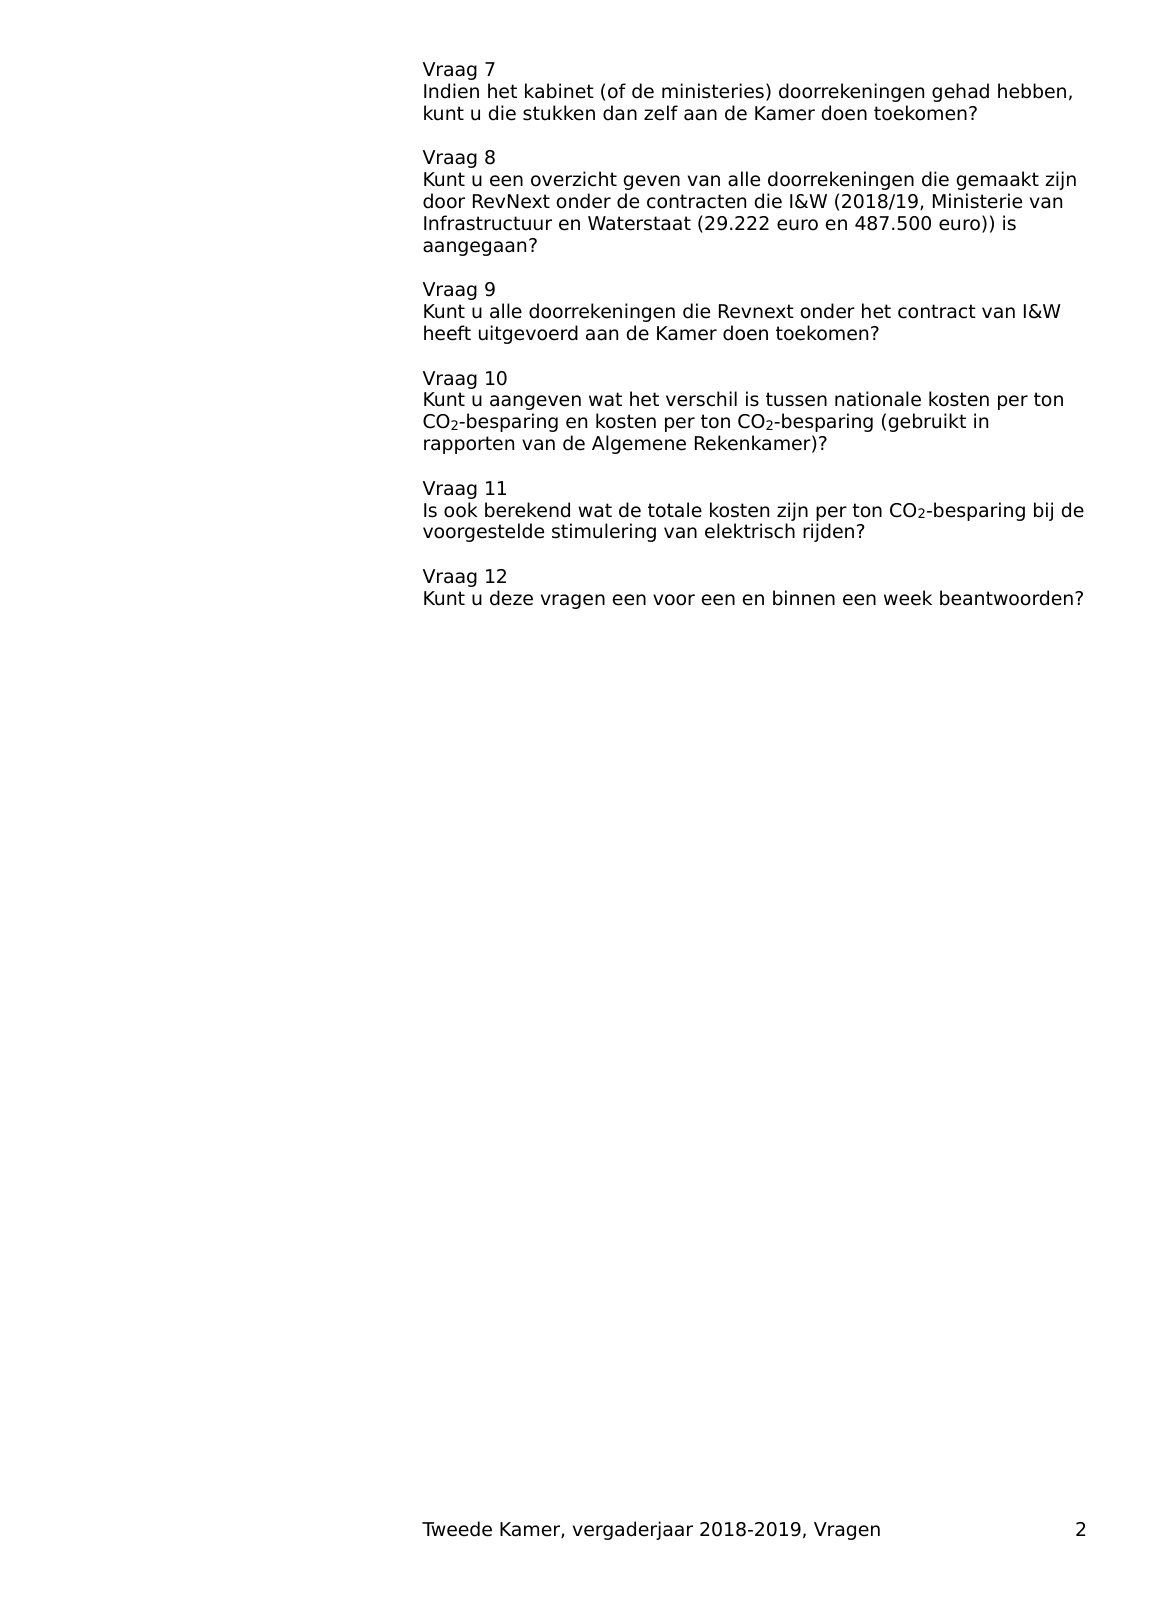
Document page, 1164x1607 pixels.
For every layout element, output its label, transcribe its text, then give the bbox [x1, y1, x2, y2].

text Kunt u aangeven wat het verschil is tussen nationale kosten per ton CO2-besparing en kosten per ton CO2-besparing (gebruikt in rapporten van de Algemene Rekenkamer)? [422, 389, 1087, 455]
text Vraag 12 [422, 566, 1087, 588]
text Vraag 7 [422, 59, 1087, 81]
text Is ook berekend wat de totale kosten zijn per ton CO2-besparing bij de voorgestelde stimulering van elektrisch rijden? [422, 499, 1087, 543]
text Kunt u deze vragen een voor een en binnen een week beantwoorden? [422, 588, 1087, 609]
text Vraag 10 [422, 367, 1087, 389]
text Kunt u een overzicht geven van alle doorrekeningen die gemaakt zijn door RevNext onder de contracten die I&W (2018/19, Ministerie van Infrastructuur en Waterstaat (29.222 euro en 487.500 euro)) is aangegaan? [422, 169, 1087, 257]
text Vraag 8 [422, 147, 1087, 169]
text Vraag 11 [422, 477, 1087, 499]
text Indien het kabinet (of de ministeries) doorrekeningen gehad hebben, kunt u die stukken dan zelf aan de Kamer doen toekomen? [422, 81, 1087, 125]
text Vraag 9 [422, 279, 1087, 301]
text Kunt u alle doorrekeningen die Revnext onder het contract van I&W heeft uitgevoerd aan de Kamer doen toekomen? [422, 301, 1087, 345]
